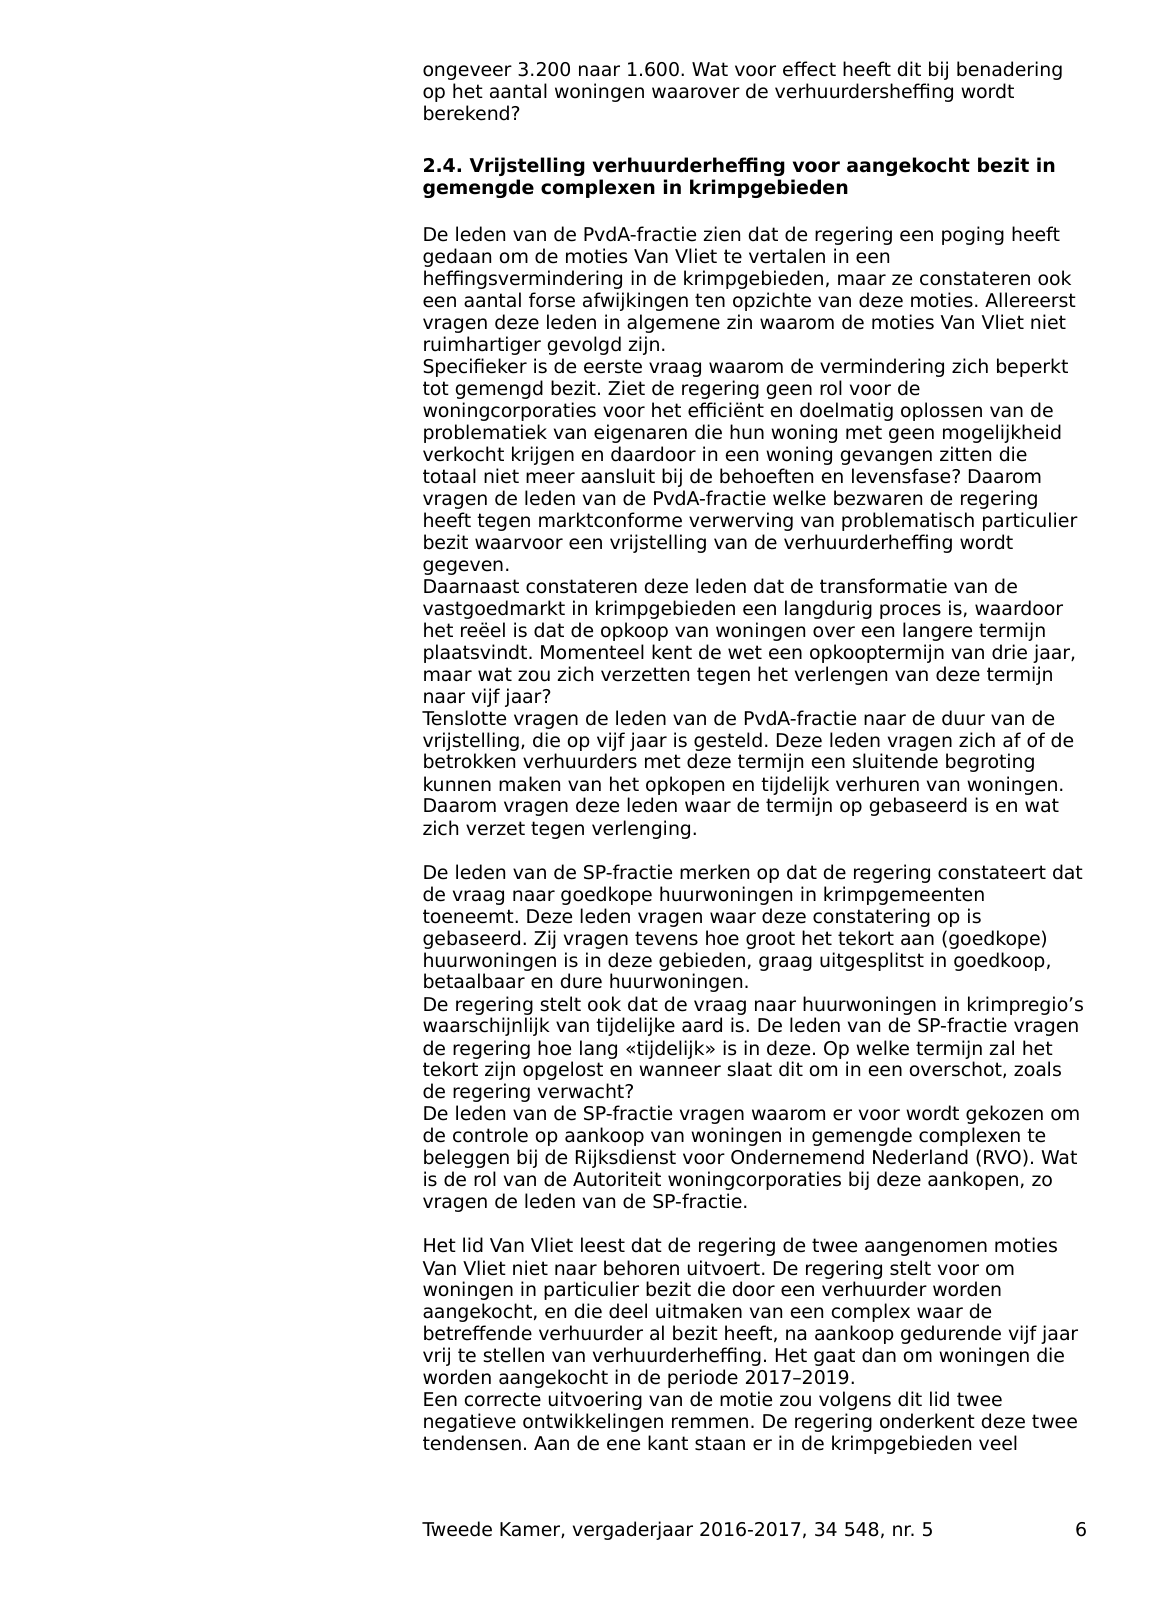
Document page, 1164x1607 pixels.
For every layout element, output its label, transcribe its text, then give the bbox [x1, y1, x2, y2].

text De leden van de PvdA-fractie zien dat de regering een poging heeft gedaan om de moties Van Vliet te vertalen in een heffingsvermindering in de krimpgebieden, maar ze constateren ook een aantal forse afwijkingen ten opzichte van deze moties. Allereerst vragen deze leden in algemene zin waarom de moties Van Vliet niet ruimhartiger gevolgd zijn. [422, 224, 1087, 356]
text De leden van de SP-fractie vragen waarom er voor wordt gekozen om de controle op aankoop van woningen in gemengde complexen te beleggen bij de Rijksdienst voor Ondernemend Nederland (RVO). Wat is de rol van de Autoriteit woningcorporaties bij deze aankopen, zo vragen de leden van de SP-fractie. [422, 1103, 1087, 1213]
text Daarnaast constateren deze leden dat de transformatie van de vastgoedmarkt in krimpgebieden een langdurig proces is, waardoor het reëel is dat de opkoop van woningen over een langere termijn plaatsvindt. Momenteel kent de wet een opkooptermijn van drie jaar, maar wat zou zich verzetten tegen het verlengen van deze termijn naar vijf jaar? [422, 576, 1087, 707]
text Het lid Van Vliet leest dat de regering de twee aangenomen moties Van Vliet niet naar behoren uitvoert. De regering stelt voor om woningen in particulier bezit die door een verhuurder worden aangekocht, en die deel uitmaken van een complex waar de betreffende verhuurder al bezit heeft, na aankoop gedurende vijf jaar vrij te stellen van verhuurderheffing. Het gaat dan om woningen die worden aangekocht in de periode 2017–2019. [422, 1235, 1087, 1389]
subtitle 2.4. Vrijstelling verhuurderheffing voor aangekocht bezit in gemengde complexen in krimpgebieden [422, 155, 1087, 199]
text De regering stelt ook dat de vraag naar huurwoningen in krimpregio’s waarschijnlijk van tijdelijke aard is. De leden van de SP-fractie vragen de regering hoe lang «tijdelijk» is in deze. Op welke termijn zal het tekort zijn opgelost en wanneer slaat dit om in een overschot, zoals de regering verwacht? [422, 993, 1087, 1103]
text Specifieker is de eerste vraag waarom de vermindering zich beperkt tot gemengd bezit. Ziet de regering geen rol voor de woningcorporaties voor het efficiënt en doelmatig oplossen van de problematiek van eigenaren die hun woning met geen mogelijkheid verkocht krijgen en daardoor in een woning gevangen zitten die totaal niet meer aansluit bij de behoeften en levensfase? Daarom vragen de leden van de PvdA-fractie welke bezwaren de regering heeft tegen marktconforme verwerving van problematisch particulier bezit waarvoor een vrijstelling van de verhuurderheffing wordt gegeven. [422, 356, 1087, 576]
text Een correcte uitvoering van de motie zou volgens dit lid twee negatieve ontwikkelingen remmen. De regering onderkent deze twee tendensen. Aan de ene kant staan er in de krimpgebieden veel [422, 1389, 1087, 1455]
text De leden van de SP-fractie merken op dat de regering constateert dat de vraag naar goedkope huurwoningen in krimpgemeenten toeneemt. Deze leden vragen waar deze constatering op is gebaseerd. Zij vragen tevens hoe groot het tekort aan (goedkope) huurwoningen is in deze gebieden, graag uitgesplitst in goedkoop, betaalbaar en dure huurwoningen. [422, 862, 1087, 993]
text Tenslotte vragen de leden van de PvdA-fractie naar de duur van de vrijstelling, die op vijf jaar is gesteld. Deze leden vragen zich af of de betrokken verhuurders met deze termijn een sluitende begroting kunnen maken van het opkopen en tijdelijk verhuren van woningen. Daarom vragen deze leden waar de termijn op gebaseerd is en wat zich verzet tegen verlenging. [422, 707, 1087, 839]
text ongeveer 3.200 naar 1.600. Wat voor effect heeft dit bij benadering op het aantal woningen waarover de verhuurdersheffing wordt berekend? [422, 59, 1087, 125]
